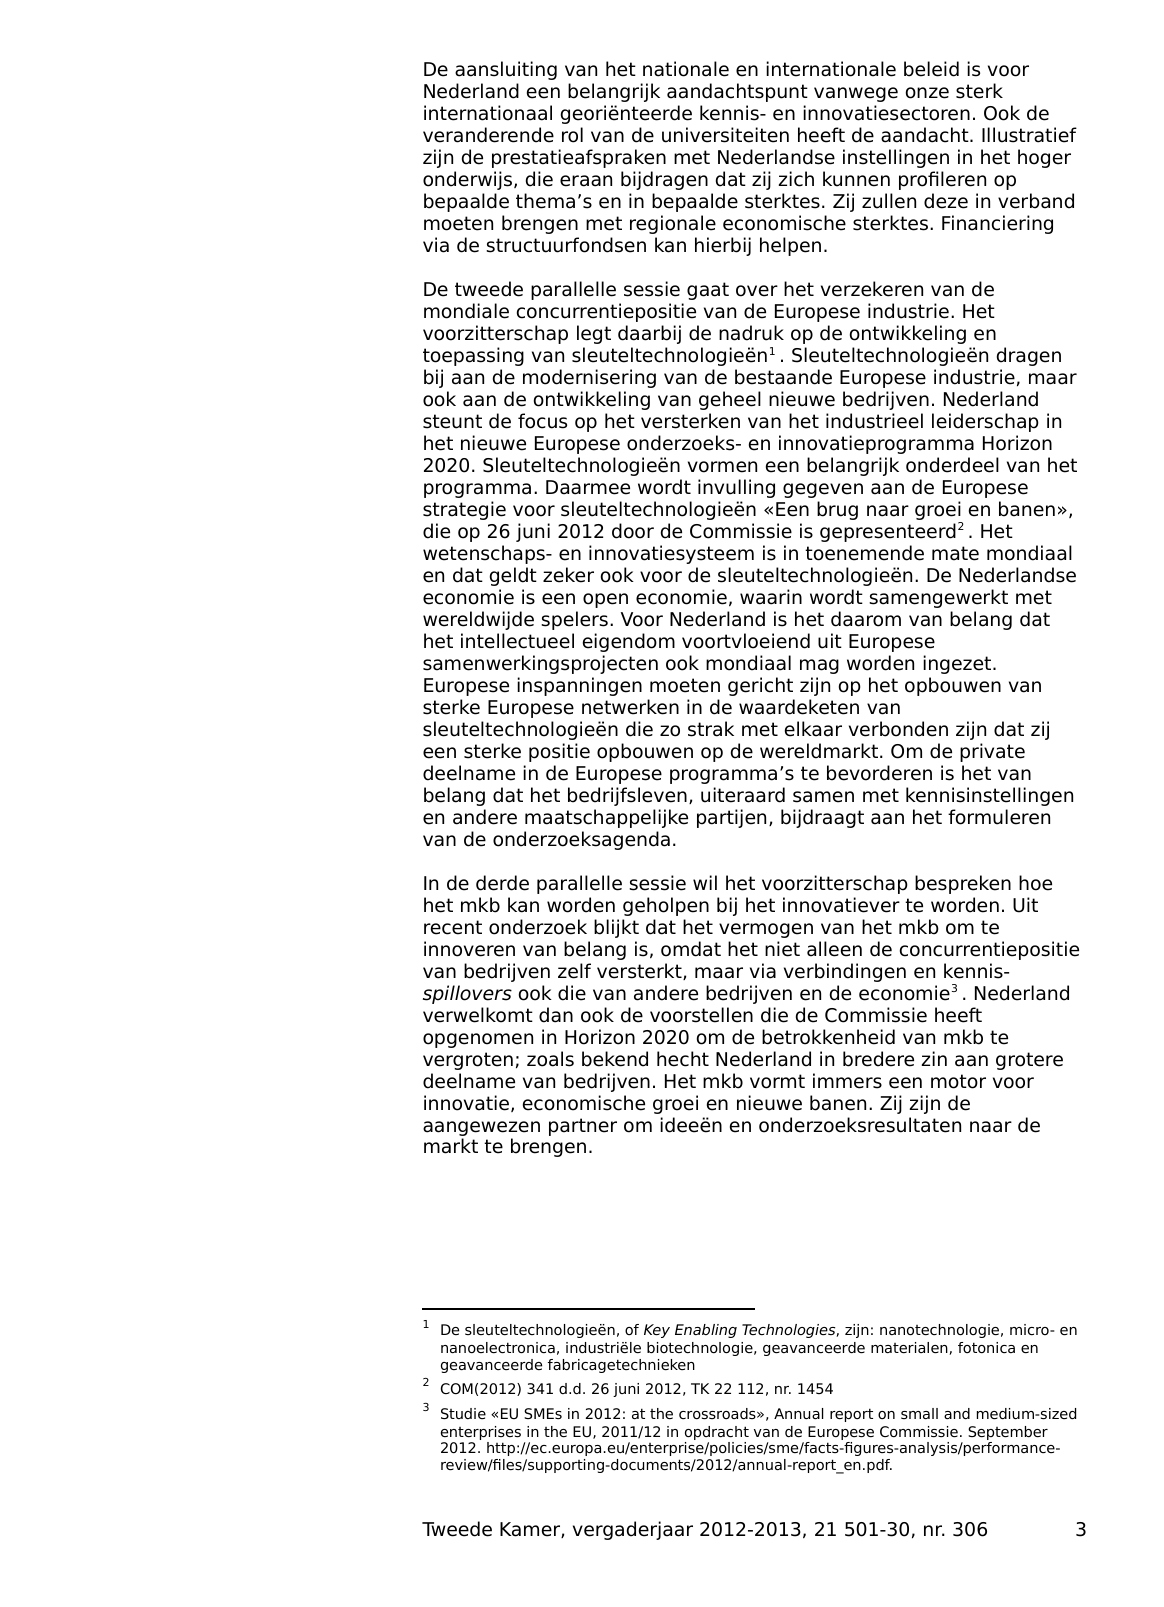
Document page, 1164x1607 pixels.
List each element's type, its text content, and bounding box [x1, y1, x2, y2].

text De aansluiting van het nationale en internationale beleid is voor Nederland een belangrijk aandachtspunt vanwege onze sterk internationaal georiënteerde kennis- en innovatiesectoren. Ook de veranderende rol van de universiteiten heeft de aandacht. Illustratief zijn de prestatieafspraken met Nederlandse instellingen in het hoger onderwijs, die eraan bijdragen dat zij zich kunnen profileren op bepaalde thema’s en in bepaalde sterktes. Zij zullen deze in verband moeten brengen met regionale economische sterktes. Financiering via de structuurfondsen kan hierbij helpen. [422, 59, 1087, 257]
text De tweede parallelle sessie gaat over het verzekeren van de mondiale concurrentiepositie van de Europese industrie. Het voorzitterschap legt daarbij de nadruk op de ontwikkeling en toepassing van sleuteltechnologieën. Sleuteltechnologieën dragen bij aan de modernisering van de bestaande Europese industrie, maar ook aan de ontwikkeling van geheel nieuwe bedrijven. Nederland steunt de focus op het versterken van het industrieel leiderschap in het nieuwe Europese onderzoeks- en innovatieprogramma Horizon 2020. Sleuteltechnologieën vormen een belangrijk onderdeel van het programma. Daarmee wordt invulling gegeven aan de Europese strategie voor sleuteltechnologieën «Een brug naar groei en banen», die op 26 juni 2012 door de Commissie is gepresenteerd. Het wetenschaps- en innovatiesysteem is in toenemende mate mondiaal en dat geldt zeker ook voor de sleuteltechnologieën. De Nederlandse economie is een open economie, waarin wordt samengewerkt met wereldwijde spelers. Voor Nederland is het daarom van belang dat het intellectueel eigendom voortvloeiend uit Europese samenwerkingsprojecten ook mondiaal mag worden ingezet. Europese inspanningen moeten gericht zijn op het opbouwen van sterke Europese netwerken in de waardeketen van sleuteltechnologieën die zo strak met elkaar verbonden zijn dat zij een sterke positie opbouwen op de wereldmarkt. Om de private deelname in de Europese programma’s te bevorderen is het van belang dat het bedrijfsleven, uiteraard samen met kennisinstellingen en andere maatschappelijke partijen, bijdraagt aan het formuleren van de onderzoeksagenda. [422, 279, 1087, 851]
text Studie «EU SMEs in 2012: at the crossroads», Annual report on small and medium-sized enterprises in the EU, 2011/12 in opdracht van de Europese Commissie. September 2012. http://ec.europa.eu/enterprise/policies/sme/facts-figures-analysis/performance-review/files/supporting-documents/2012/annual-report_en.pdf. [422, 1402, 1087, 1474]
text In de derde parallelle sessie wil het voorzitterschap bespreken hoe het mkb kan worden geholpen bij het innovatiever te worden. Uit recent onderzoek blijkt dat het vermogen van het mkb om te innoveren van belang is, omdat het niet alleen de concurrentiepositie van bedrijven zelf versterkt, maar via verbindingen en kennis-spillovers ook die van andere bedrijven en de economie. Nederland verwelkomt dan ook de voorstellen die de Commissie heeft opgenomen in Horizon 2020 om de betrokkenheid van mkb te vergroten; zoals bekend hecht Nederland in bredere zin aan grotere deelname van bedrijven. Het mkb vormt immers een motor voor innovatie, economische groei en nieuwe banen. Zij zijn de aangewezen partner om ideeën en onderzoeksresultaten naar de markt te brengen. [422, 873, 1087, 1158]
text COM(2012) 341 d.d. 26 juni 2012, TK 22 112, nr. 1454 [422, 1377, 1087, 1399]
text De sleuteltechnologieën, of Key Enabling Technologies, zijn: nanotechnologie, micro- en nanoelectronica, industriële biotechnologie, geavanceerde materialen, fotonica en geavanceerde fabricagetechnieken [422, 1318, 1087, 1374]
